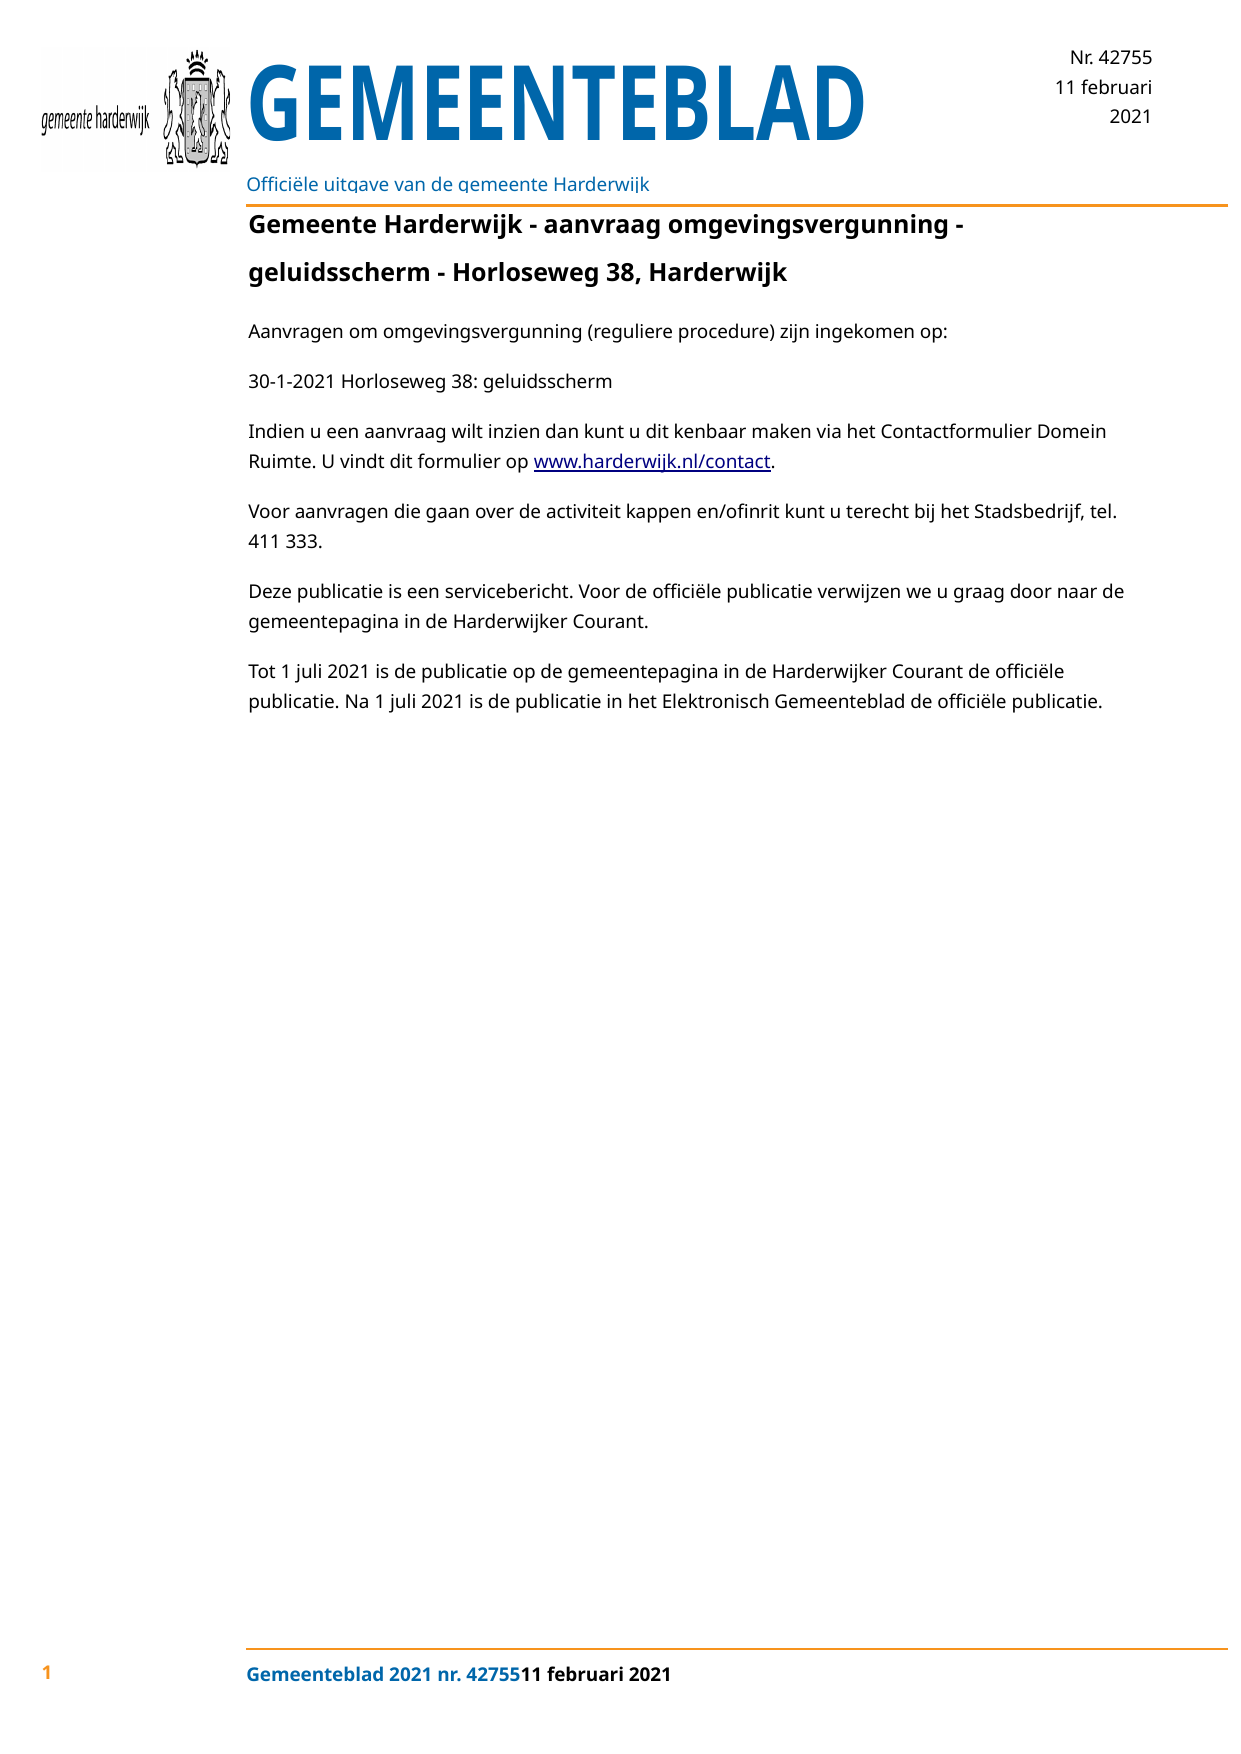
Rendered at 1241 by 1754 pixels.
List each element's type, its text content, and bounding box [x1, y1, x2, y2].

text Tot 1 juli 2021 is de publicatie op de gemeentepagina in de Harderwijker Courant de officiële publicatie. Na 1 juli 2021 is de publicatie in het Elektronisch Gemeenteblad de officiële publicatie. [248, 659, 1152, 714]
text Aanvragen om omgevingsvergunning (reguliere procedure) zijn ingekomen op: [248, 318, 1152, 344]
text Indien u een aanvraag wilt inzien dan kunt u dit kenbaar maken via het Contactformulier Domein Ruimte. U vindt dit formulier op www.harderwijk.nl/contact. [248, 419, 1152, 474]
picture [41, 47, 231, 172]
text Deze publicatie is een servicebericht. Voor de officiële publicatie verwijzen we u graag door naar de gemeentepagina in de Harderwijker Courant. [248, 579, 1152, 634]
text Voor aanvragen die gaan over de activiteit kappen en/ofinrit kunt u terecht bij het Stadsbedrijf, tel. 411 333. [248, 499, 1152, 554]
text 30-1-2021 Horloseweg 38: geluidsscherm [248, 368, 1152, 394]
text Gemeente Harderwijk - aanvraag omgevingsvergunning - geluidsscherm - Horloseweg 38, Harderwijk [248, 207, 1152, 288]
